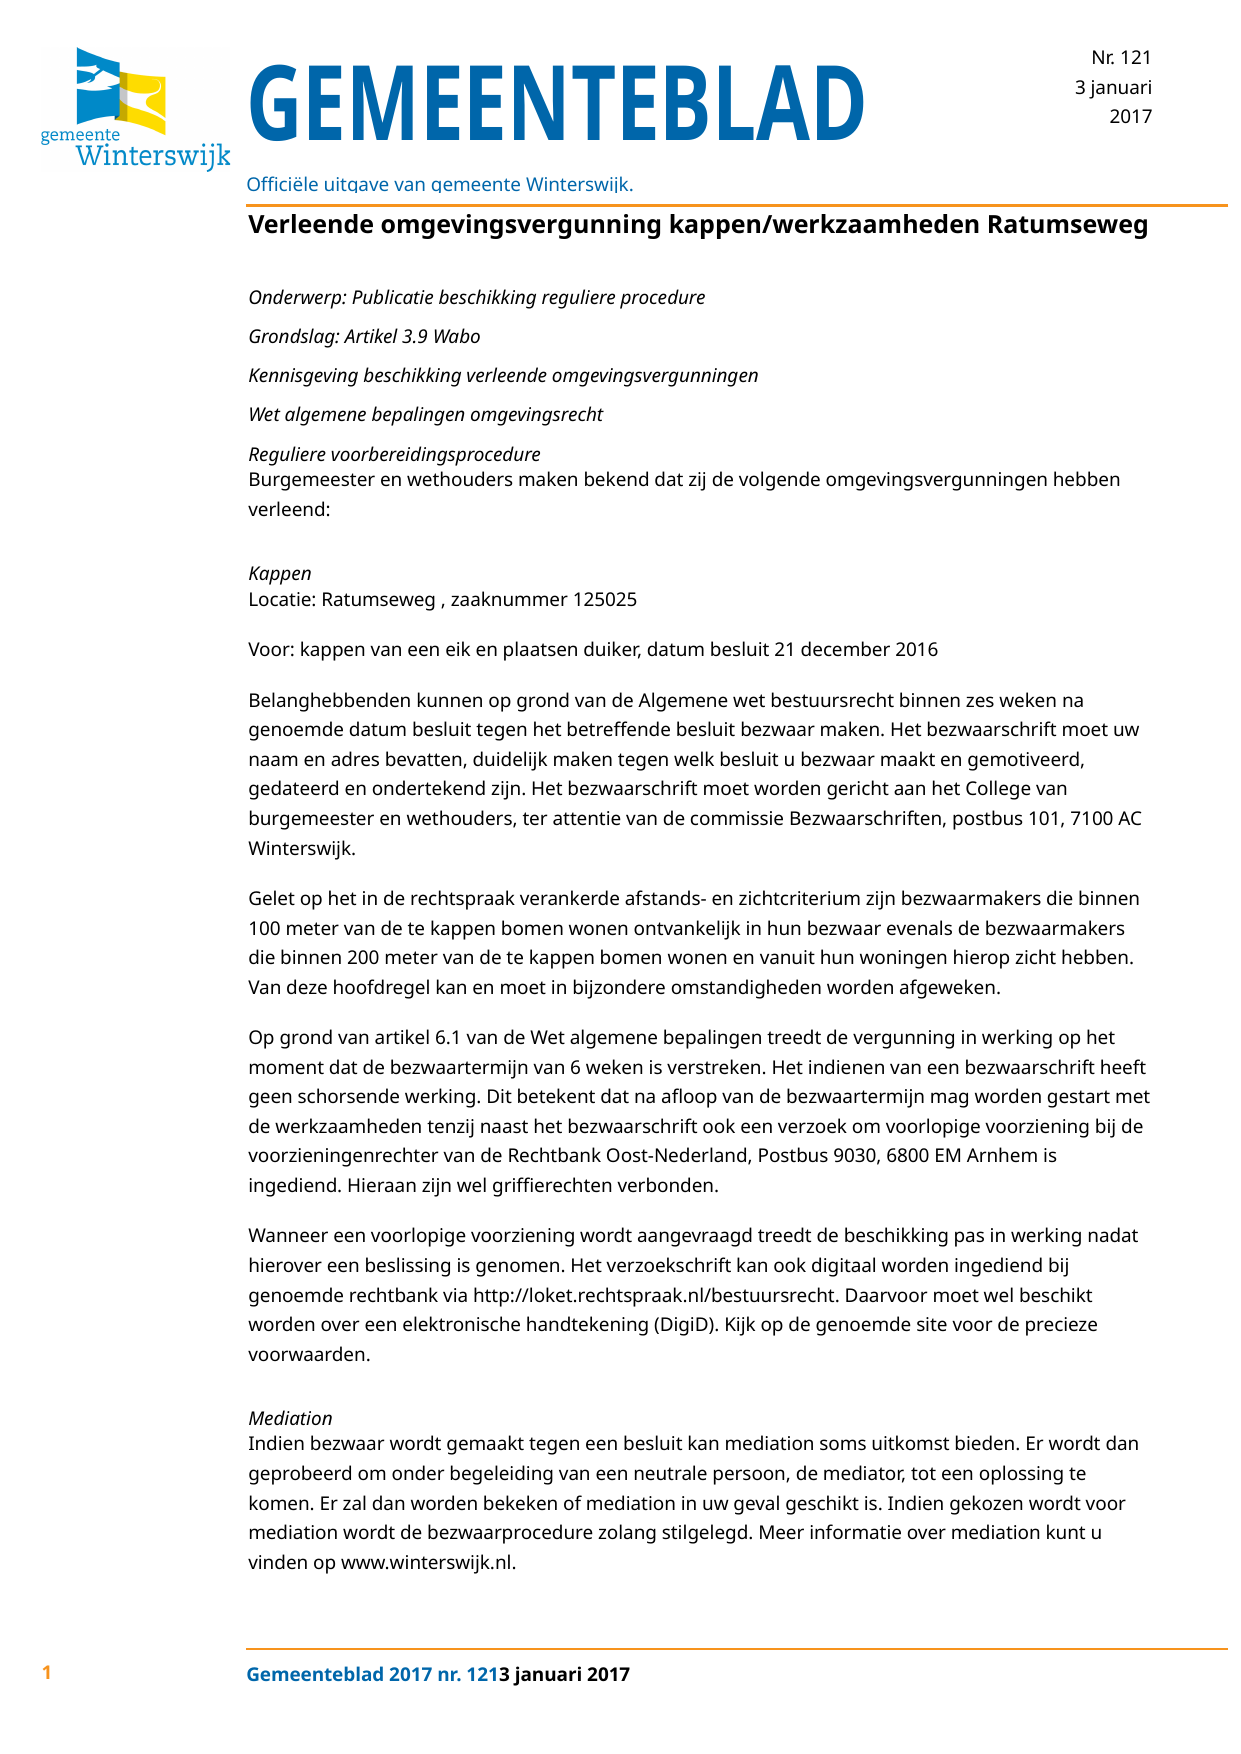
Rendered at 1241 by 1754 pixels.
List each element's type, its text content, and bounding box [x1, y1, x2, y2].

text Locatie: Ratumseweg , zaaknummer 125025 [248, 586, 1152, 612]
text Reguliere voorbereidingsprocedure [248, 441, 1152, 467]
text Wet algemene bepalingen omgevingsrecht [248, 402, 1152, 427]
text Kennisgeving beschikking verleende omgevingsvergunningen [248, 362, 1152, 388]
text Burgemeester en wethouders maken bekend dat zij de volgende omgevingsvergunningen hebben verleend: [248, 467, 1152, 522]
text Kappen [248, 560, 1152, 586]
text Verleende omgevingsvergunning kappen/werkzaamheden Ratumseweg [248, 207, 1152, 241]
text Onderwerp: Publicatie beschikking reguliere procedure [248, 284, 1152, 309]
text Mediation [248, 1405, 1152, 1431]
text Voor: kappen van een eik en plaatsen duiker, datum besluit 21 december 2016 [248, 636, 1152, 662]
picture [41, 47, 231, 172]
text Indien bezwaar wordt gemaakt tegen een besluit kan mediation soms uitkomst bieden. Er wordt dan geprobeerd om onder begeleiding van een neutrale persoon, de mediator, tot een oplossing te komen. Er zal dan worden bekeken of mediation in uw geval geschikt is. Indien gekozen wordt voor mediation wordt de bezwaarprocedure zolang stilgelegd. Meer informatie over mediation kunt u vinden op www.winterswijk.nl. [248, 1431, 1152, 1575]
text Gelet op het in de rechtspraak verankerde afstands- en zichtcriterium zijn bezwaarmakers die binnen 100 meter van de te kappen bomen wonen ontvankelijk in hun bezwaar evenals de bezwaarmakers die binnen 200 meter van de te kappen bomen wonen en vanuit hun woningen hierop zicht hebben. Van deze hoofdregel kan en moet in bijzondere omstandigheden worden afgeweken. [248, 885, 1152, 999]
picture [225, 153, 231, 162]
text Belanghebbenden kunnen op grond van de Algemene wet bestuursrecht binnen zes weken na genoemde datum besluit tegen het betreffende besluit bezwaar maken. Het bezwaarschrift moet uw naam en adres bevatten, duidelijk maken tegen welk besluit u bezwaar maakt en gemotiveerd, gedateerd en ondertekend zijn. Het bezwaarschrift moet worden gericht aan het College van burgemeester en wethouders, ter attentie van de commissie Bezwaarschriften, postbus 101, 7100 AC Winterswijk. [248, 687, 1152, 860]
text Op grond van artikel 6.1 van de Wet algemene bepalingen treedt de vergunning in werking op het moment dat de bezwaartermijn van 6 weken is verstreken. Het indienen van een bezwaarschrift heeft geen schorsende werking. Dit betekent dat na afloop van de bezwaartermijn mag worden gestart met de werkzaamheden tenzij naast het bezwaarschrift ook een verzoek om voorlopige voorziening bij de voorzieningenrechter van de Rechtbank Oost-Nederland, Postbus 9030, 6800 EM Arnhem is ingediend. Hieraan zijn wel griffierechten verbonden. [248, 1024, 1152, 1198]
text Grondslag: Artikel 3.9 Wabo [248, 323, 1152, 349]
text Wanneer een voorlopige voorziening wordt aangevraagd treedt de beschikking pas in werking nadat hierover een beslissing is genomen. Het verzoekschrift kan ook digitaal worden ingediend bij genoemde rechtbank via http://loket.rechtspraak.nl/bestuursrecht. Daarvoor moet wel beschikt worden over een elektronische handtekening (DigiD). Kijk op de genoemde site voor de precieze voorwaarden. [248, 1223, 1152, 1367]
